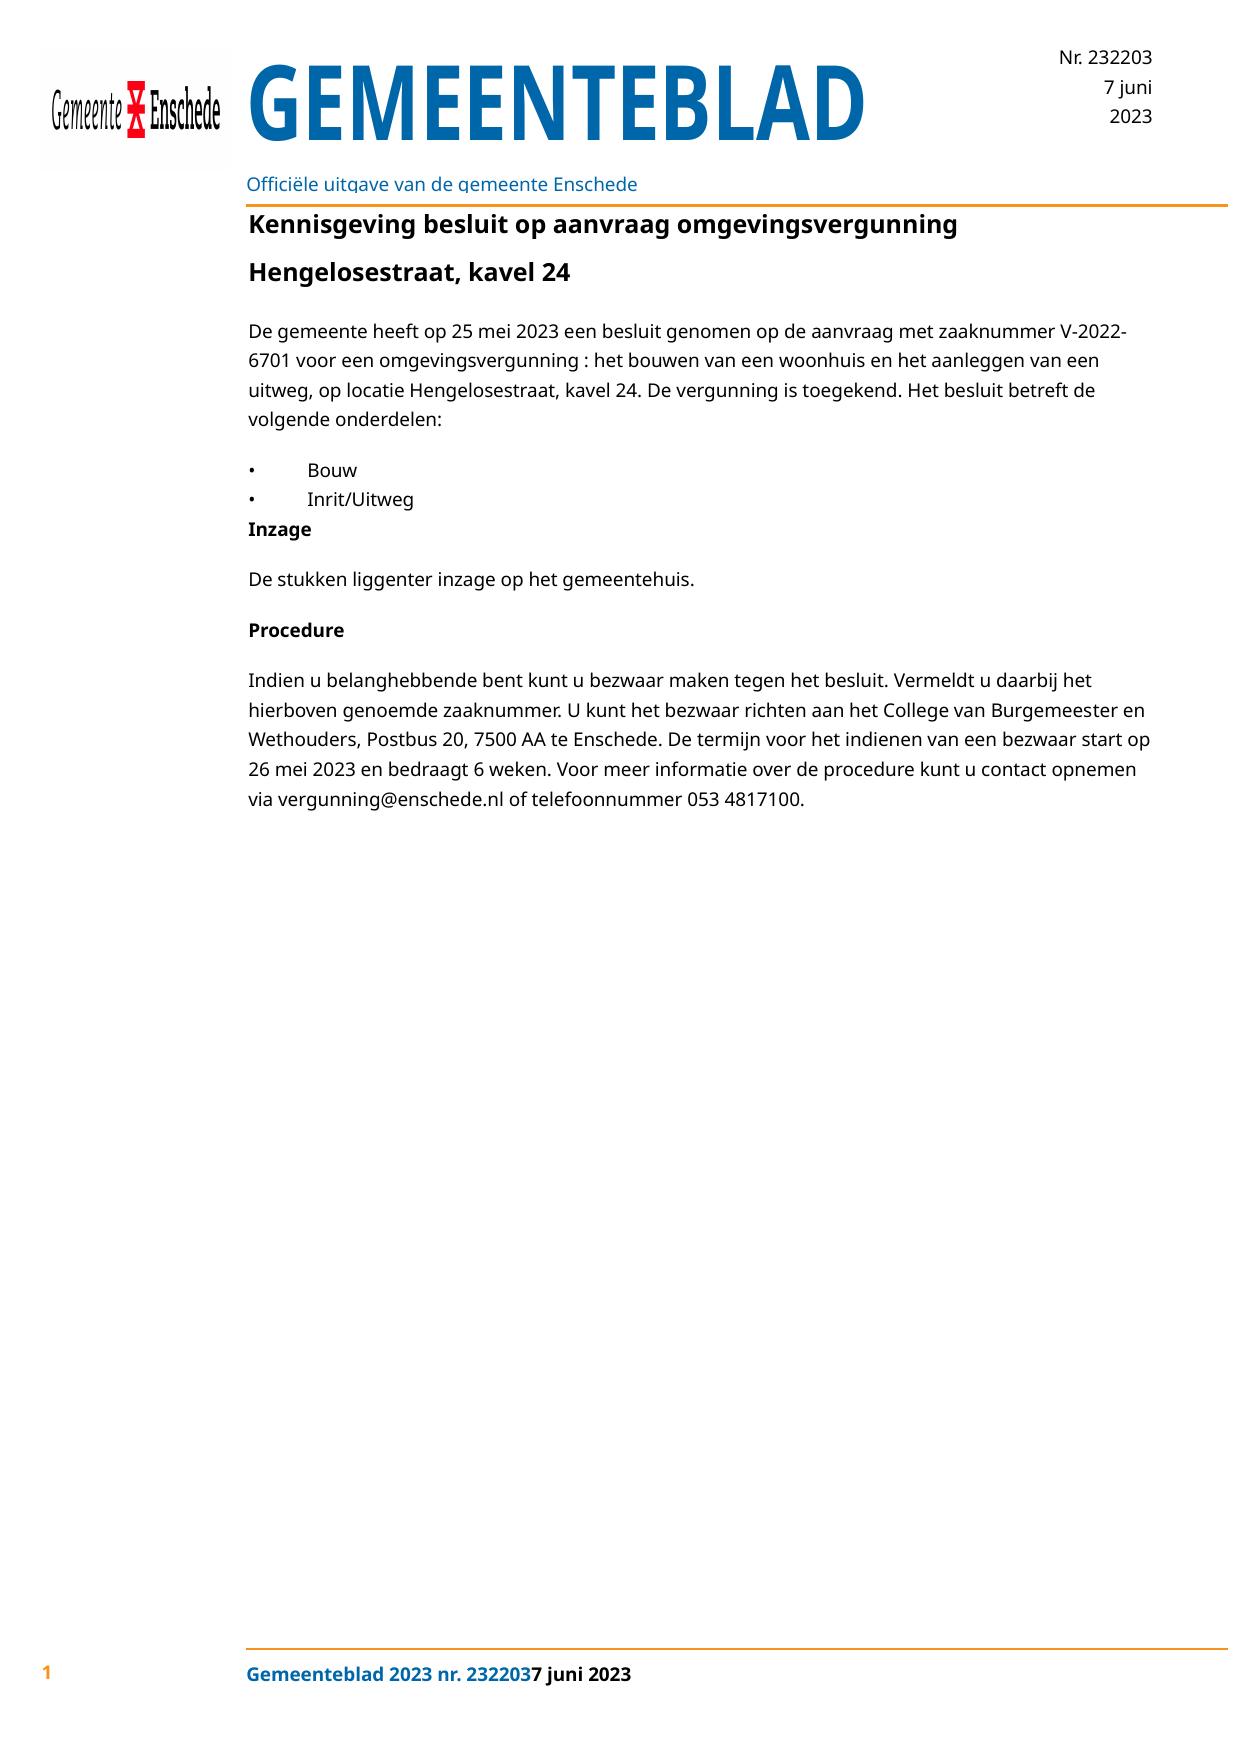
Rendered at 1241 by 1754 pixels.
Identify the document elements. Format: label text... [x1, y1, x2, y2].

text Procedure [248, 617, 1152, 643]
text Indien u belanghebbende bent kunt u bezwaar maken tegen het besluit. Vermeldt u daarbij het hierboven genoemde zaaknummer. U kunt het bezwaar richten aan het College van Burgemees­ter en Wethouders, Postbus 20, 7500 AA te Enschede. De termijn voor het indienen van een bezwaar start op 26 mei 2023 en bedraagt 6 weken. Voor meer informatie over de procedure kunt u contact opnemen via vergunning@enschede.nl of telefoonnummer 053 4817100. [248, 667, 1152, 812]
picture [41, 47, 231, 172]
text De gemeente heeft op 25 mei 2023 een besluit genomen op de aanvraag met zaaknummer V-2022-6701 voor een omgevingsvergunning : het bouwen van een woonhuis en het aanleggen van een uitweg, op locatie Hengelosestraat, kavel 24. De vergunning is toegekend. Het besluit betreft de volgende onderdelen: [248, 318, 1152, 432]
text Inzage [248, 516, 1152, 542]
text Kennisgeving besluit op aanvraag omgevingsvergunning Hengelosestraat, kavel 24 [248, 207, 1152, 288]
list Inrit/Uitweg [248, 487, 1152, 512]
list Bouw [248, 457, 1152, 483]
text De stukken liggenter inzage op het gemeentehuis. [248, 567, 1152, 592]
